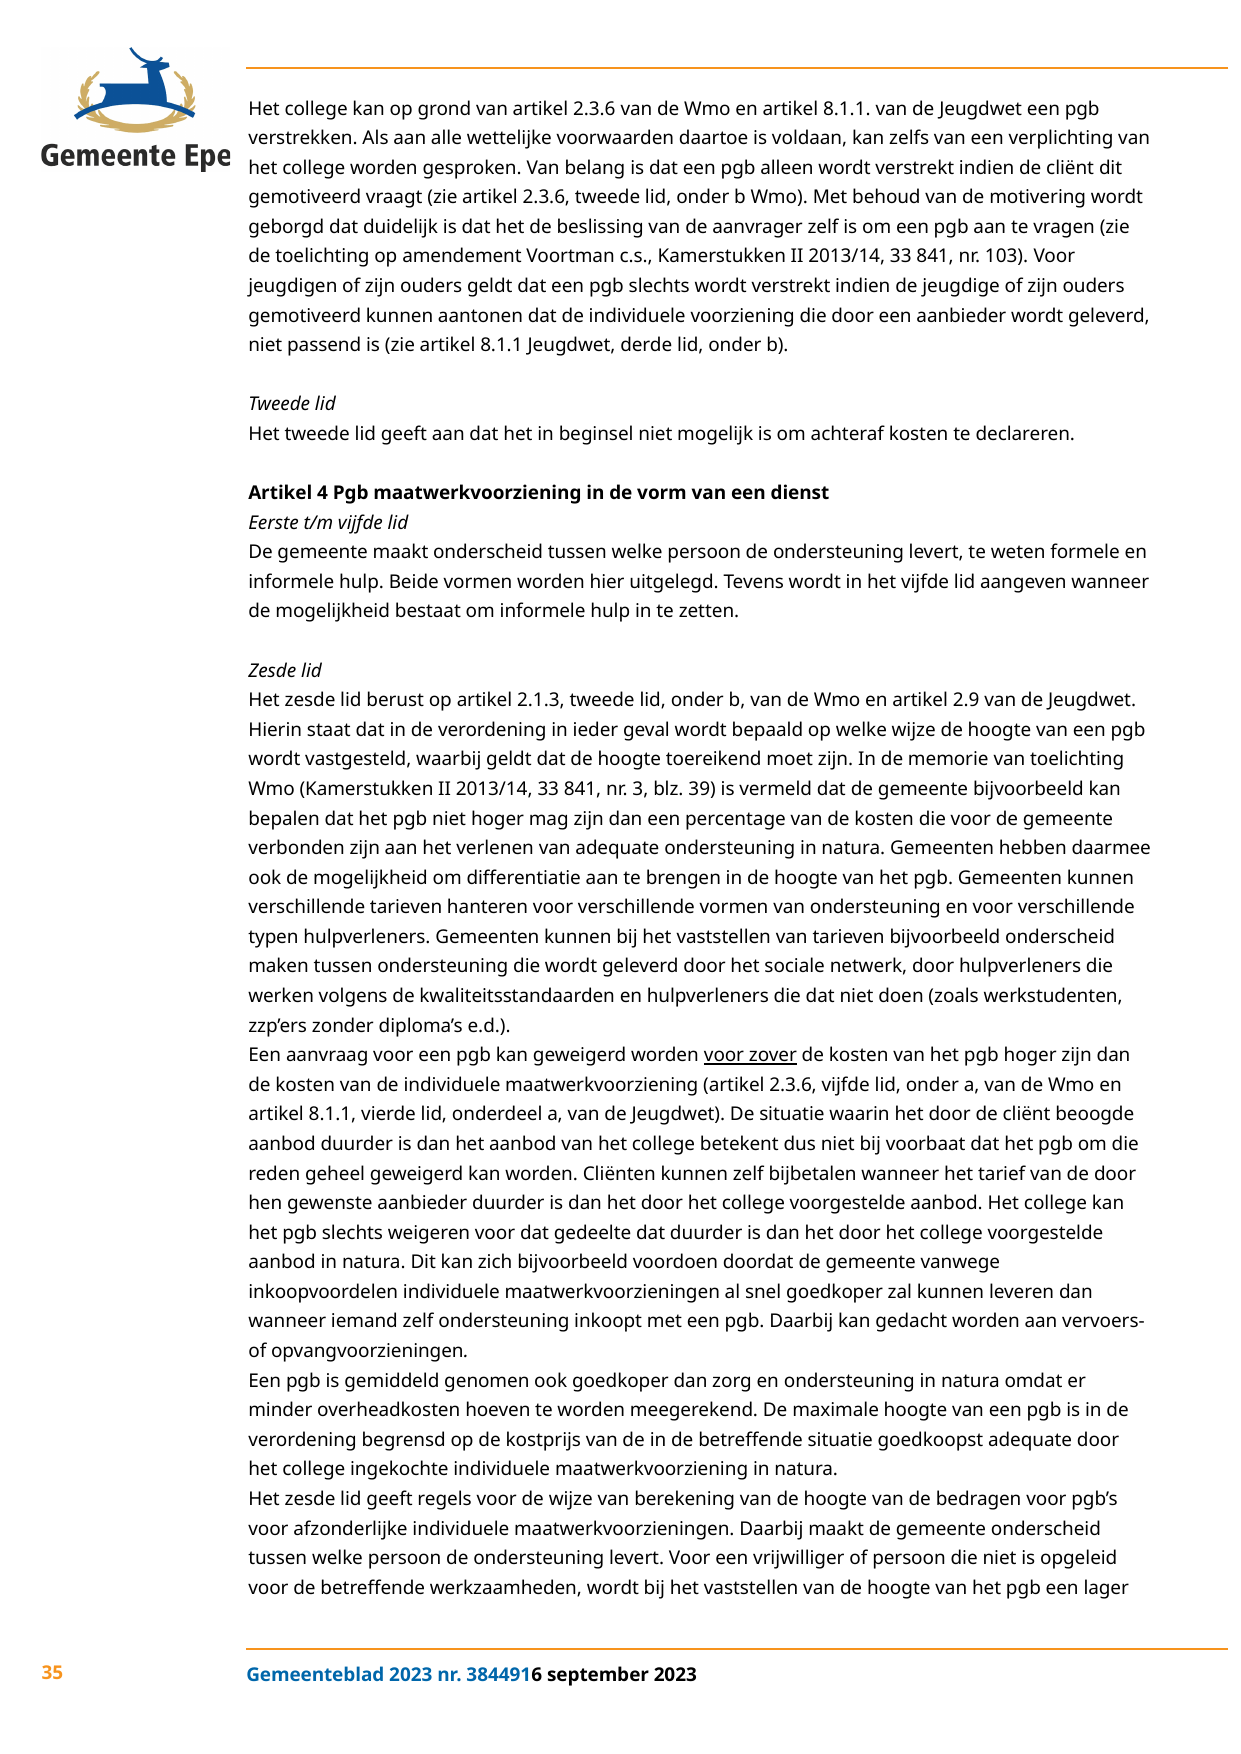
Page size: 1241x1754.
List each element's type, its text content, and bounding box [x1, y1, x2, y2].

picture [41, 47, 231, 172]
text De gemeente maakt onderscheid tussen welke persoon de ondersteuning levert, te weten formele en informele hulp. Beide vormen worden hier uitgelegd. Tevens wordt in het vijfde lid aangeven wanneer de mogelijkheid bestaat om informele hulp in te zetten. [248, 538, 1152, 623]
text Een pgb is gemiddeld genomen ook goedkoper dan zorg en ondersteuning in natura omdat er minder overheadkosten hoeven te worden meegerekend. De maximale hoogte van een pgb is in de verordening begrensd op de kostprijs van de in de betreffende situatie goedkoopst adequate door het college ingekochte individuele maatwerkvoorziening in natura. [248, 1367, 1152, 1481]
text Artikel 4 Pgb maatwerkvoorziening in de vorm van een dienst [248, 479, 1152, 505]
text Het tweede lid geeft aan dat het in beginsel niet mogelijk is om achteraf kosten te declareren. [248, 420, 1152, 446]
text Het zesde lid berust op artikel 2.1.3, tweede lid, onder b, van de Wmo en artikel 2.9 van de Jeugdwet. Hierin staat dat in de verordening in ieder geval wordt bepaald op welke wijze de hoogte van een pgb wordt vastgesteld, waarbij geldt dat de hoogte toereikend moet zijn. In de memorie van toelichting Wmo (Kamerstukken II 2013/14, 33 841, nr. 3, blz. 39) is vermeld dat de gemeente bijvoorbeeld kan bepalen dat het pgb niet hoger mag zijn dan een percentage van de kosten die voor de gemeente verbonden zijn aan het verlenen van adequate ondersteuning in natura. Gemeenten hebben daarmee ook de mogelijkheid om differentiatie aan te brengen in de hoogte van het pgb. Gemeenten kunnen verschillende tarieven hanteren voor verschillende vormen van ondersteuning en voor verschillende typen hulpverleners. Gemeenten kunnen bij het vaststellen van tarieven bijvoorbeeld onderscheid maken tussen ondersteuning die wordt geleverd door het sociale netwerk, door hulpverleners die werken volgens de kwaliteitsstandaarden en hulpverleners die dat niet doen (zoals werkstudenten, zzp’ers zonder diploma’s e.d.). [248, 686, 1152, 1038]
text Tweede lid [248, 391, 1152, 416]
text Zesde lid [248, 657, 1152, 683]
text Het zesde lid geeft regels voor de wijze van berekening van de hoogte van de bedragen voor pgb’s voor afzonderlijke individuele maatwerkvoorzieningen. Daarbij maakt de gemeente onderscheid tussen welke persoon de ondersteuning levert. Voor een vrijwilliger of persoon die niet is opgeleid voor de betreffende werkzaamheden, wordt bij het vaststellen van de hoogte van het pgb een lager [248, 1485, 1152, 1600]
text Het college kan op grond van artikel 2.3.6 van de Wmo en artikel 8.1.1. van de Jeugdwet een pgb verstrekken. Als aan alle wettelijke voorwaarden daartoe is voldaan, kan zelfs van een verplichting van het college worden gesproken. Van belang is dat een pgb alleen wordt verstrekt indien de cliënt dit gemotiveerd vraagt (zie artikel 2.3.6, tweede lid, onder b Wmo). Met behoud van de motivering wordt geborgd dat duidelijk is dat het de beslissing van de aanvrager zelf is om een pgb aan te vragen (zie de toelichting op amendement Voortman c.s., Kamerstukken II 2013/14, 33 841, nr. 103). Voor jeugdigen of zijn ouders geldt dat een pgb slechts wordt verstrekt indien de jeugdige of zijn ouders gemotiveerd kunnen aantonen dat de individuele voorziening die door een aanbieder wordt geleverd, niet passend is (zie artikel 8.1.1 Jeugdwet, derde lid, onder b). [248, 95, 1152, 357]
text Eerste t/m vijfde lid [248, 509, 1152, 535]
text Een aanvraag voor een pgb kan geweigerd worden voor zover de kosten van het pgb hoger zijn dan de kosten van de individuele maatwerkvoorziening (artikel 2.3.6, vijfde lid, onder a, van de Wmo en artikel 8.1.1, vierde lid, onderdeel a, van de Jeugdwet). De situatie waarin het door de cliënt beoogde aanbod duurder is dan het aanbod van het college betekent dus niet bij voorbaat dat het pgb om die reden geheel geweigerd kan worden. Cliënten kunnen zelf bijbetalen wanneer het tarief van de door hen gewenste aanbieder duurder is dan het door het college voorgestelde aanbod. Het college kan het pgb slechts weigeren voor dat gedeelte dat duurder is dan het door het college voorgestelde aanbod in natura. Dit kan zich bijvoorbeeld voordoen doordat de gemeente vanwege inkoopvoordelen individuele maatwerkvoorzieningen al snel goedkoper zal kunnen leveren dan wanneer iemand zelf ondersteuning inkoopt met een pgb. Daarbij kan gedacht worden aan vervoers- of opvangvoorzieningen. [248, 1041, 1152, 1363]
